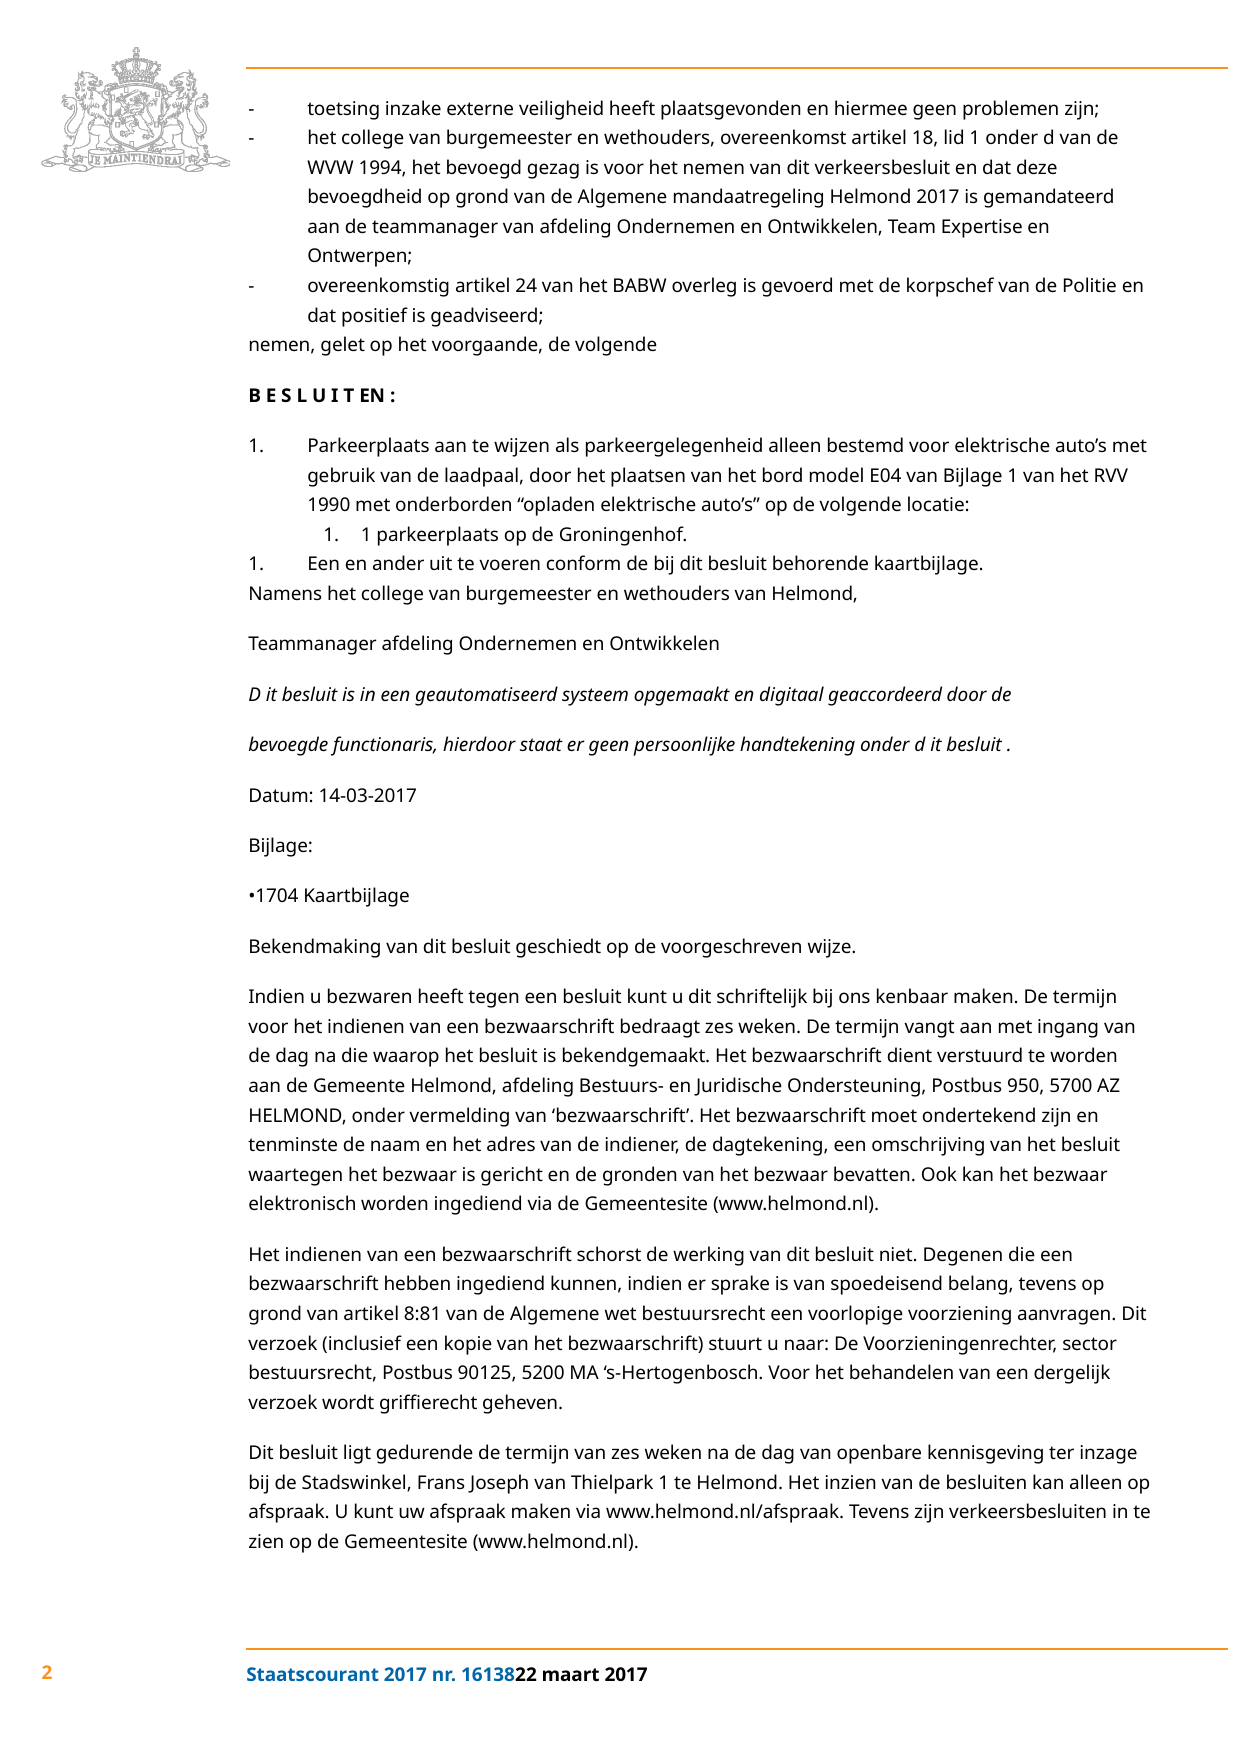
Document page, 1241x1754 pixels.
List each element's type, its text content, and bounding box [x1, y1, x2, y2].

text B E S L U I T EN : [248, 382, 1152, 408]
list Parkeerplaats aan te wijzen als parkeergelegenheid alleen bestemd voor elektrische auto’s met gebruik van de laadpaal, door het plaatsen van het bord model E04 van Bijlage 1 van het RVV 1990 met onderborden “opladen elektrische auto’s” op de volgende locatie: [248, 432, 1152, 517]
text •1704 Kaartbijlage [248, 883, 1152, 908]
list 1 parkeerplaats op de Groningenhof. [323, 521, 1152, 547]
text Teammanager afdeling Ondernemen en Ontwikkelen [248, 631, 1152, 656]
text Bekendmaking van dit besluit geschiedt op de voorgeschreven wijze. [248, 933, 1152, 959]
text Bijlage: [248, 832, 1152, 858]
list Een en ander uit te voeren conform de bij dit besluit behorende kaartbijlage. [248, 551, 1152, 576]
list het college van burgemeester en wethouders, overeenkomst artikel 18, lid 1 onder d van de WVW 1994, het bevoegd gezag is voor het nemen van dit verkeersbesluit en dat deze bevoegdheid op grond van de Algemene mandaatregeling Helmond 2017 is gemandateerd aan de teammanager van afdeling Ondernemen en Ontwikkelen, Team Expertise en Ontwerpen; [248, 124, 1152, 268]
text Het indienen van een bezwaarschrift schorst de werking van dit besluit niet. Degenen die een bezwaarschrift hebben ingediend kunnen, indien er sprake is van spoedeisend belang, tevens op grond van artikel 8:81 van de Algemene wet bestuursrecht een voorlopige voorziening aanvragen. Dit verzoek (inclusief een kopie van het bezwaarschrift) stuurt u naar: De Voorzieningenrechter, sector bestuursrecht, Postbus 90125, 5200 MA ‘s-Hertogenbosch. Voor het behandelen van een dergelijk verzoek wordt griffierecht geheven. [248, 1241, 1152, 1415]
list overeenkomstig artikel 24 van het BABW overleg is gevoerd met de korpschef van de Politie en dat positief is geadviseerd; [248, 272, 1152, 328]
text D it besluit is in een geautomatiseerd systeem opgemaakt en digitaal geaccordeerd door de [248, 681, 1152, 707]
text bevoegde functionaris, hierdoor staat er geen persoonlijke handtekening onder d it besluit . [248, 731, 1152, 757]
text Namens het college van burgemeester en wethouders van Helmond, [248, 580, 1152, 606]
list toetsing inzake externe veiligheid heeft plaatsgevonden en hiermee geen problemen zijn; [248, 95, 1152, 121]
text Dit besluit ligt gedurende de termijn van zes weken na de dag van openbare kennisgeving ter inzage bij de Stadswinkel, Frans Joseph van Thielpark 1 te Helmond. Het inzien van de besluiten kan alleen op afspraak. U kunt uw afspraak maken via www.helmond.nl/afspraak. Tevens zijn verkeersbesluiten in te zien op de Gemeentesite (www.helmond.nl). [248, 1439, 1152, 1554]
picture [41, 47, 231, 172]
text Indien u bezwaren heeft tegen een besluit kunt u dit schriftelijk bij ons kenbaar maken. De termijn voor het indienen van een bezwaarschrift bedraagt zes weken. De termijn vangt aan met ingang van de dag na die waarop het besluit is bekendgemaakt. Het bezwaarschrift dient verstuurd te worden aan de Gemeente Helmond, afdeling Bestuurs- en Juridische Ondersteuning, Postbus 950, 5700 AZ HELMOND, onder vermelding van ‘bezwaarschrift’. Het bezwaarschrift moet ondertekend zijn en tenminste de naam en het adres van de indiener, de dagtekening, een omschrijving van het besluit waartegen het bezwaar is gericht en de gronden van het bezwaar bevatten. Ook kan het bezwaar elektronisch worden ingediend via de Gemeentesite (www.helmond.nl). [248, 983, 1152, 1216]
text Datum: 14-03-2017 [248, 782, 1152, 808]
text nemen, gelet op het voorgaande, de volgende [248, 331, 1152, 357]
